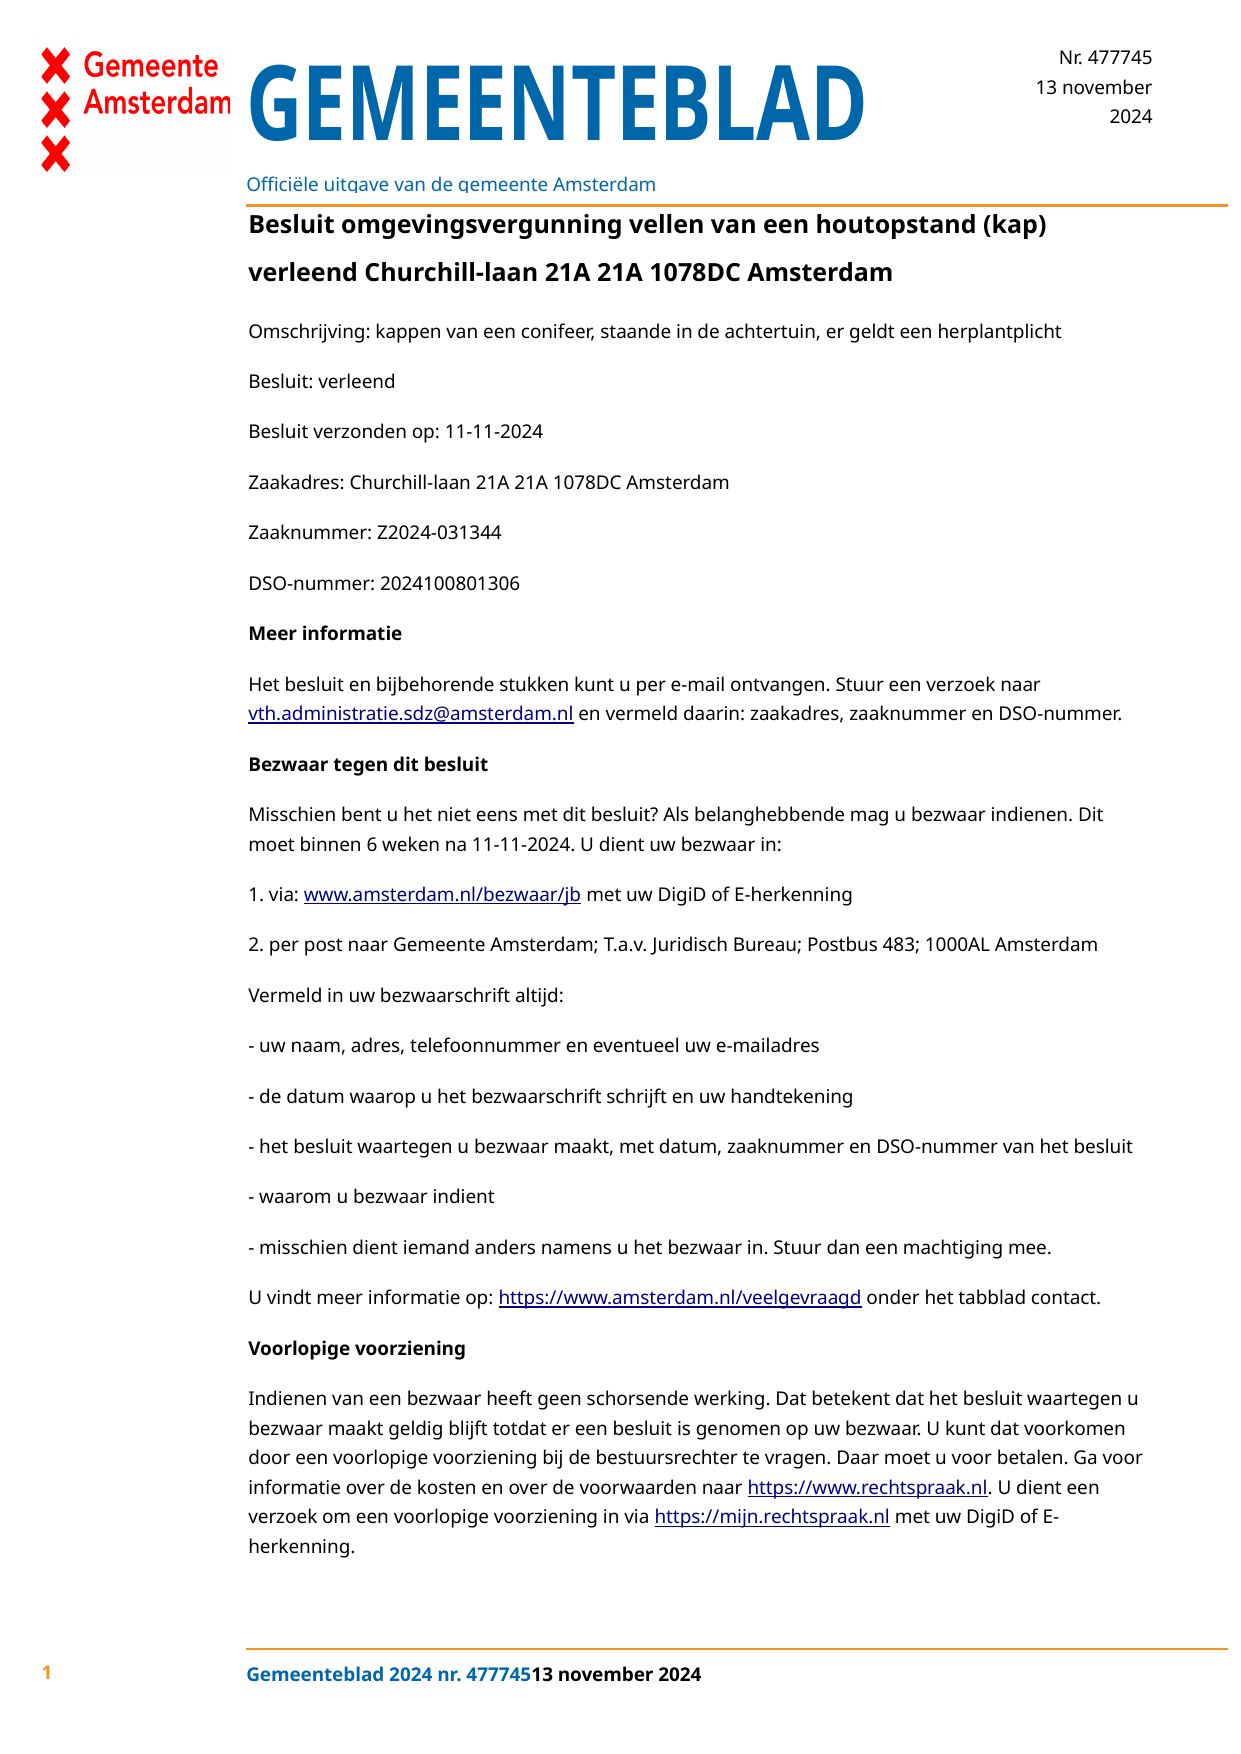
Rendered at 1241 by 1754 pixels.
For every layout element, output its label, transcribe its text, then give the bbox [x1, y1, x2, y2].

text Zaakadres: Churchill-laan 21A 21A 1078DC Amsterdam [248, 469, 1152, 495]
text - misschien dient iemand anders namens u het bezwaar in. Stuur dan een machtiging mee. [248, 1234, 1152, 1260]
text - de datum waarop u het bezwaarschrift schrijft en uw handtekening [248, 1083, 1152, 1109]
text Zaaknummer: Z2024-031344 [248, 519, 1152, 545]
text Indienen van een bezwaar heeft geen schorsende werking. Dat betekent dat het besluit waartegen u bezwaar maakt geldig blijft totdat er een besluit is genomen op uw bezwaar. U kunt dat voorkomen door een voorlopige voorziening bij de bestuursrechter te vragen. Daar moet u voor betalen. Ga voor informatie over de kosten en over de voorwaarden naar https://www.rechtspraak.nl. U dient een verzoek om een voorlopige voorziening in via https://mijn.rechtspraak.nl met uw DigiD of E-herkenning. [248, 1385, 1152, 1559]
text Misschien bent u het niet eens met dit besluit? Als belanghebbende mag u bezwaar indienen. Dit moet binnen 6 weken na 11-11-2024. U dient uw bezwaar in: [248, 801, 1152, 857]
text Besluit verzonden op: 11-11-2024 [248, 419, 1152, 444]
text Voorlopige voorziening [248, 1335, 1152, 1361]
text Het besluit en bijbehorende stukken kunt u per e-mail ontvangen. Stuur een verzoek naar vth.administratie.sdz@amsterdam.nl en vermeld daarin: zaakadres, zaaknummer en DSO-nummer. [248, 671, 1152, 726]
text 1. via: www.amsterdam.nl/bezwaar/jb met uw DigiD of E-herkenning [248, 881, 1152, 907]
text Vermeld in uw bezwaarschrift altijd: [248, 982, 1152, 1008]
text Besluit omgevingsvergunning vellen van een houtopstand (kap) verleend Churchill-laan 21A 21A 1078DC Amsterdam [248, 207, 1152, 288]
text U vindt meer informatie op: https://www.amsterdam.nl/veelgevraagd onder het tabblad contact. [248, 1284, 1152, 1310]
text 2. per post naar Gemeente Amsterdam; T.a.v. Juridisch Bureau; Postbus 483; 1000AL Amsterdam [248, 932, 1152, 957]
text - het besluit waartegen u bezwaar maakt, met datum, zaaknummer en DSO-nummer van het besluit [248, 1133, 1152, 1159]
text Omschrijving: kappen van een conifeer, staande in de achtertuin, er geldt een herplantplicht [248, 318, 1152, 344]
text Besluit: verleend [248, 368, 1152, 394]
text Meer informatie [248, 620, 1152, 646]
text Bezwaar tegen dit besluit [248, 751, 1152, 777]
text - waarom u bezwaar indient [248, 1184, 1152, 1209]
picture [41, 47, 231, 172]
text DSO-nummer: 2024100801306 [248, 570, 1152, 596]
text - uw naam, adres, telefoonnummer en eventueel uw e-mailadres [248, 1032, 1152, 1058]
